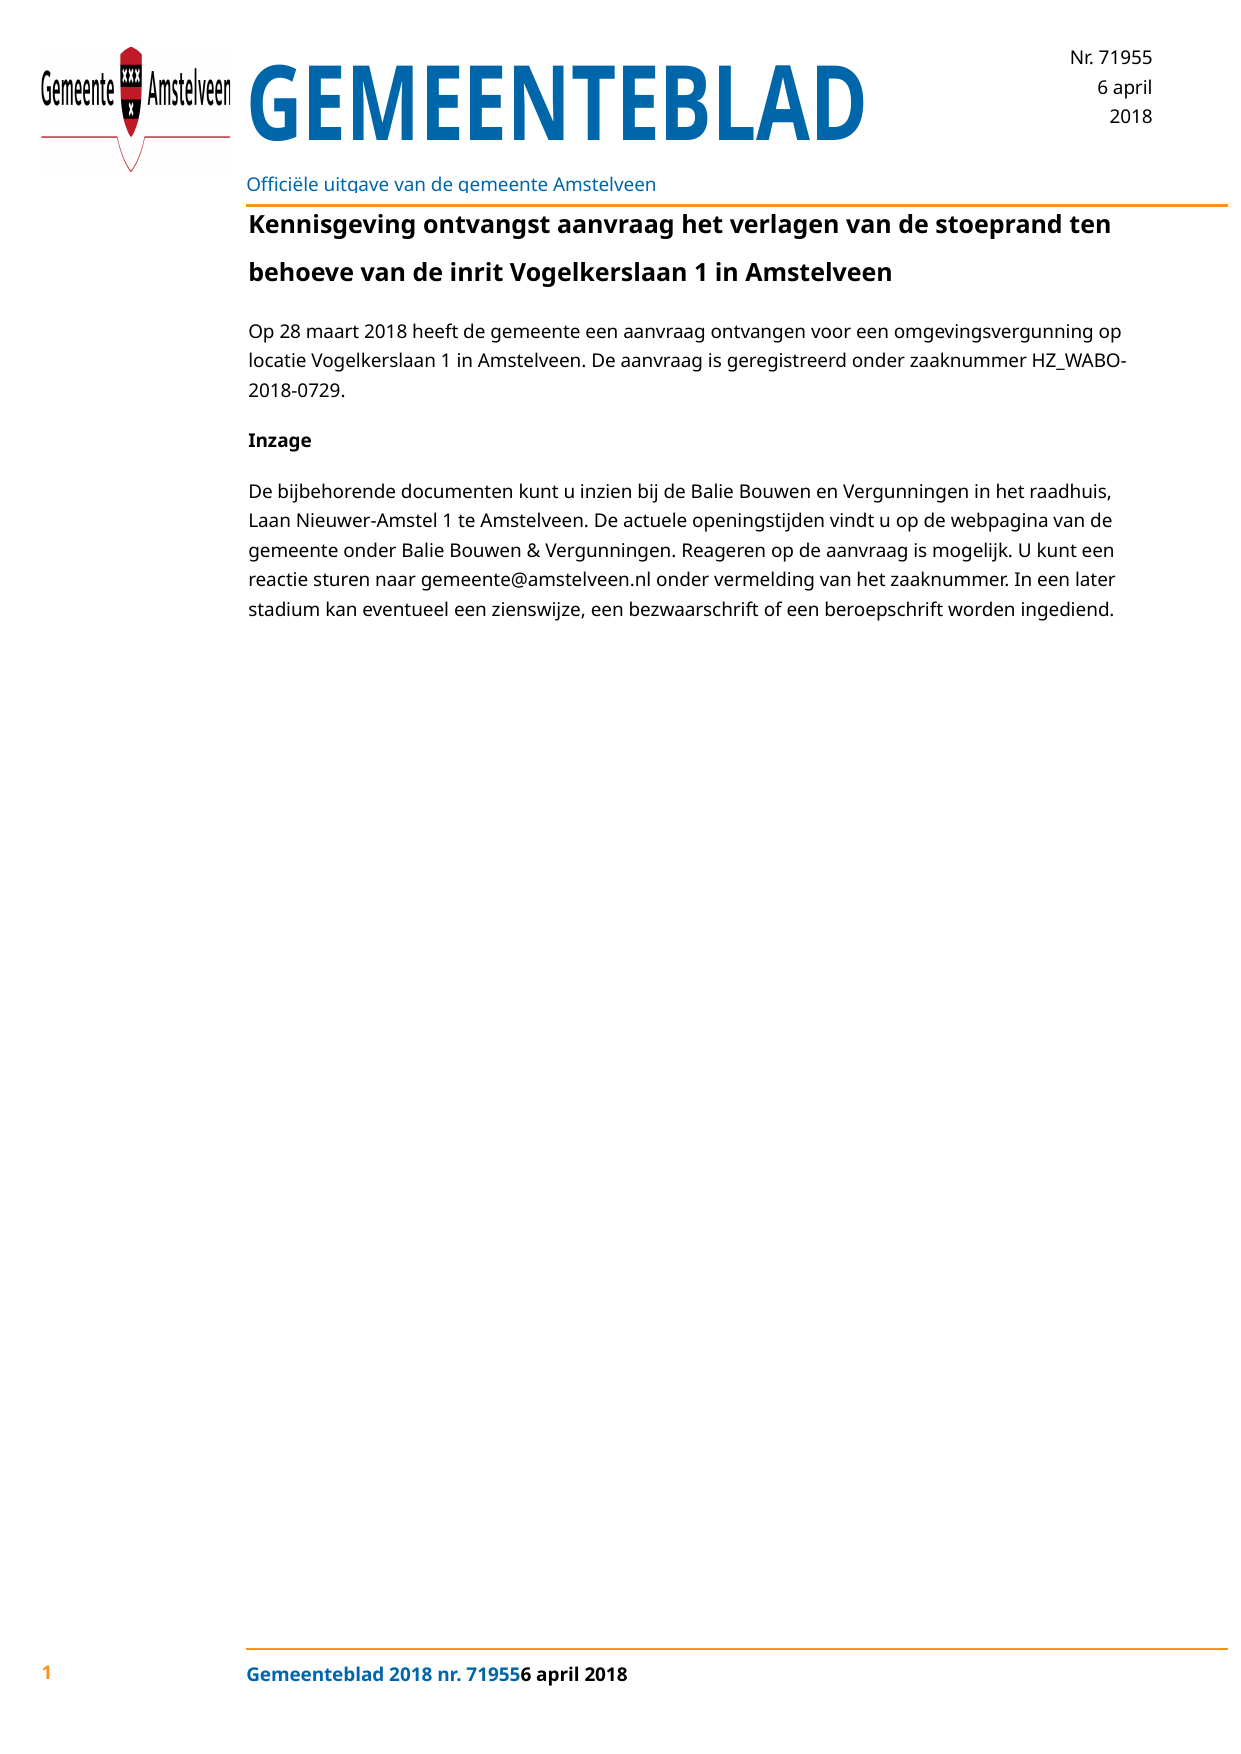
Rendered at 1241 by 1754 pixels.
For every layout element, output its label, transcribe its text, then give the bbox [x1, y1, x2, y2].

text Inzage [248, 427, 1152, 453]
text Kennisgeving ontvangst aanvraag het verlagen van de stoeprand ten behoeve van de inrit Vogelkerslaan 1 in Amstelveen [248, 207, 1152, 288]
text De bijbehorende documenten kunt u inzien bij de Balie Bouwen en Vergunningen in het raadhuis, Laan Nieuwer-Amstel 1 te Amstelveen. De actuele openingstijden vindt u op de webpagina van de gemeente onder Balie Bouwen & Vergunningen. Reageren op de aanvraag is mogelijk. U kunt een reactie sturen naar gemeente@amstelveen.nl onder vermelding van het zaaknummer. In een later stadium kan eventueel een zienswijze, een bezwaarschrift of een beroepschrift worden ingediend. [248, 478, 1152, 622]
text Op 28 maart 2018 heeft de gemeente een aanvraag ontvangen voor een omgevingsvergunning op locatie Vogelkerslaan 1 in Amstelveen. De aanvraag is geregistreerd onder zaaknummer HZ_WABO-2018-0729. [248, 318, 1152, 403]
picture [41, 47, 231, 172]
